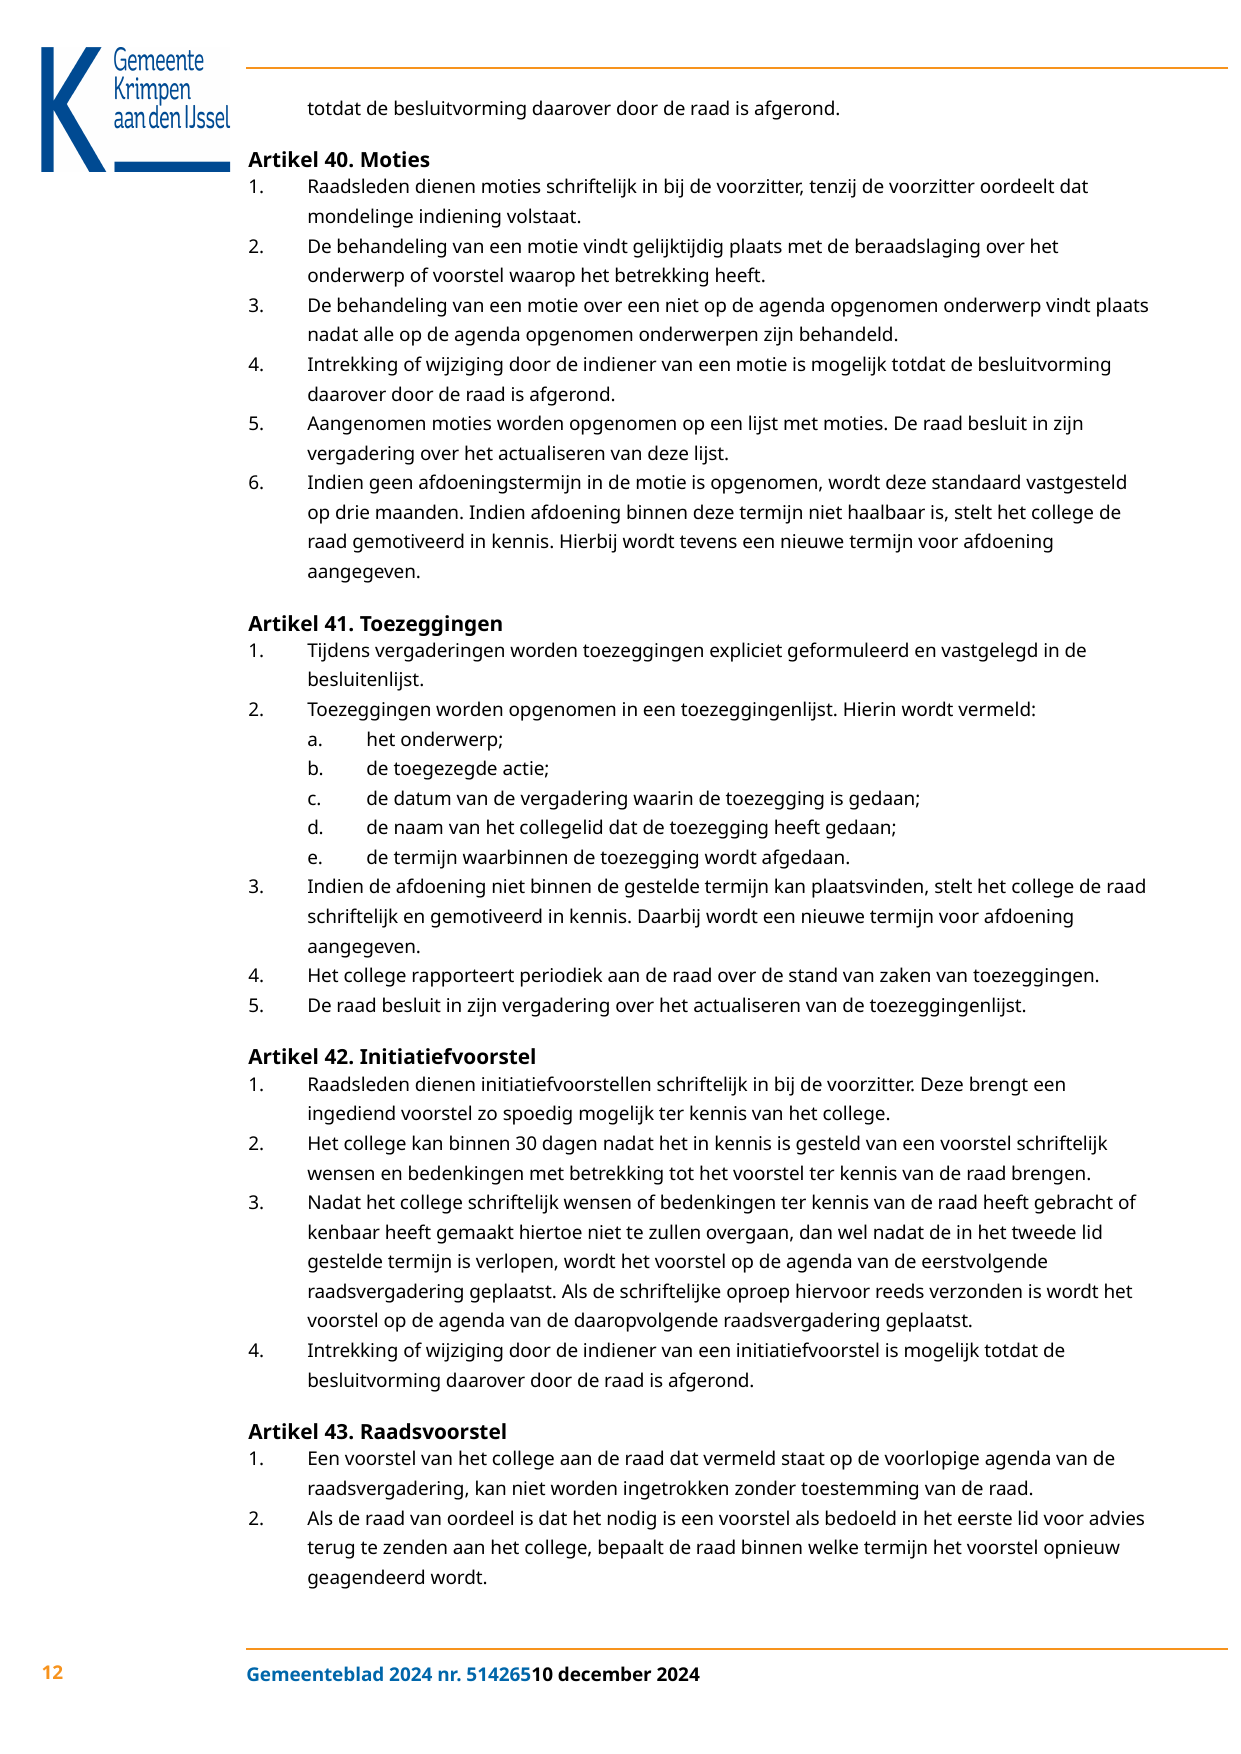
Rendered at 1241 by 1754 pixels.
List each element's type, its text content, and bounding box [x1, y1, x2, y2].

list de termijn waarbinnen de toezegging wordt afgedaan. [307, 844, 1152, 870]
list De behandeling van een motie over een niet op de agenda opgenomen onderwerp vindt plaats nadat alle op de agenda opgenomen onderwerpen zijn behandeld. [248, 292, 1152, 347]
list Indien de afdoening niet binnen de gestelde termijn kan plaatsvinden, stelt het college de raad schriftelijk en gemotiveerd in kennis. Daarbij wordt een nieuwe termijn voor afdoening aangegeven. [248, 874, 1152, 959]
list totdat de besluitvorming daarover door de raad is afgerond. [248, 95, 1152, 121]
list Nadat het college schriftelijk wensen of bedenkingen ter kennis van de raad heeft gebracht of kenbaar heeft gemaakt hiertoe niet te zullen overgaan, dan wel nadat de in het tweede lid gestelde termijn is verlopen, wordt het voorstel op de agenda van de eerstvolgende raadsvergadering geplaatst. Als de schriftelijke oproep hiervoor reeds verzonden is wordt het voorstel op de agenda van de daaropvolgende raadsvergadering geplaatst. [248, 1189, 1152, 1333]
list Een voorstel van het college aan de raad dat vermeld staat op de voorlopige agenda van de raadsvergadering, kan niet worden ingetrokken zonder toestemming van de raad. [248, 1446, 1152, 1501]
list Toezeggingen worden opgenomen in een toezeggingenlijst. Hierin wordt vermeld: [248, 696, 1152, 722]
list Intrekking of wijziging door de indiener van een initiatiefvoorstel is mogelijk totdat de besluitvorming daarover door de raad is afgerond. [248, 1337, 1152, 1392]
picture [41, 47, 231, 172]
list Tijdens vergaderingen worden toezeggingen expliciet geformuleerd en vastgelegd in de besluitenlijst. [248, 637, 1152, 692]
list het onderwerp; [307, 726, 1152, 752]
text Artikel 43. Raadsvoorstel [248, 1417, 1152, 1446]
list Raadsleden dienen initiatiefvoorstellen schriftelijk in bij de voorzitter. Deze brengt een ingediend voorstel zo spoedig mogelijk ter kennis van het college. [248, 1071, 1152, 1126]
list De raad besluit in zijn vergadering over het actualiseren van de toezeggingenlijst. [248, 992, 1152, 1018]
text Artikel 41. Toezeggingen [248, 609, 1152, 637]
list Raadsleden dienen moties schriftelijk in bij de voorzitter, tenzij de voorzitter oordeelt dat mondelinge indiening volstaat. [248, 174, 1152, 229]
list Het college kan binnen 30 dagen nadat het in kennis is gesteld van een voorstel schriftelijk wensen en bedenkingen met betrekking tot het voorstel ter kennis van de raad brengen. [248, 1130, 1152, 1185]
list de naam van het collegelid dat de toezegging heeft gedaan; [307, 814, 1152, 840]
list De behandeling van een motie vindt gelijktijdig plaats met de beraadslaging over het onderwerp of voorstel waarop het betrekking heeft. [248, 233, 1152, 288]
list Aangenomen moties worden opgenomen op een lijst met moties. De raad besluit in zijn vergadering over het actualiseren van deze lijst. [248, 410, 1152, 466]
list de datum van de vergadering waarin de toezegging is gedaan; [307, 785, 1152, 811]
list Indien geen afdoeningstermijn in de motie is opgenomen, wordt deze standaard vastgesteld op drie maanden. Indien afdoening binnen deze termijn niet haalbaar is, stelt het college de raad gemotiveerd in kennis. Hierbij wordt tevens een nieuwe termijn voor afdoening aangegeven. [248, 469, 1152, 584]
list Intrekking of wijziging door de indiener van een motie is mogelijk totdat de besluitvorming daarover door de raad is afgerond. [248, 351, 1152, 406]
text Artikel 40. Moties [248, 145, 1152, 174]
text Artikel 42. Initiatiefvoorstel [248, 1042, 1152, 1071]
list Als de raad van oordeel is dat het nodig is een voorstel als bedoeld in het eerste lid voor advies terug te zenden aan het college, bepaalt de raad binnen welke termijn het voorstel opnieuw geagendeerd wordt. [248, 1505, 1152, 1590]
list de toegezegde actie; [307, 755, 1152, 781]
list Het college rapporteert periodiek aan de raad over de stand van zaken van toezeggingen. [248, 962, 1152, 988]
